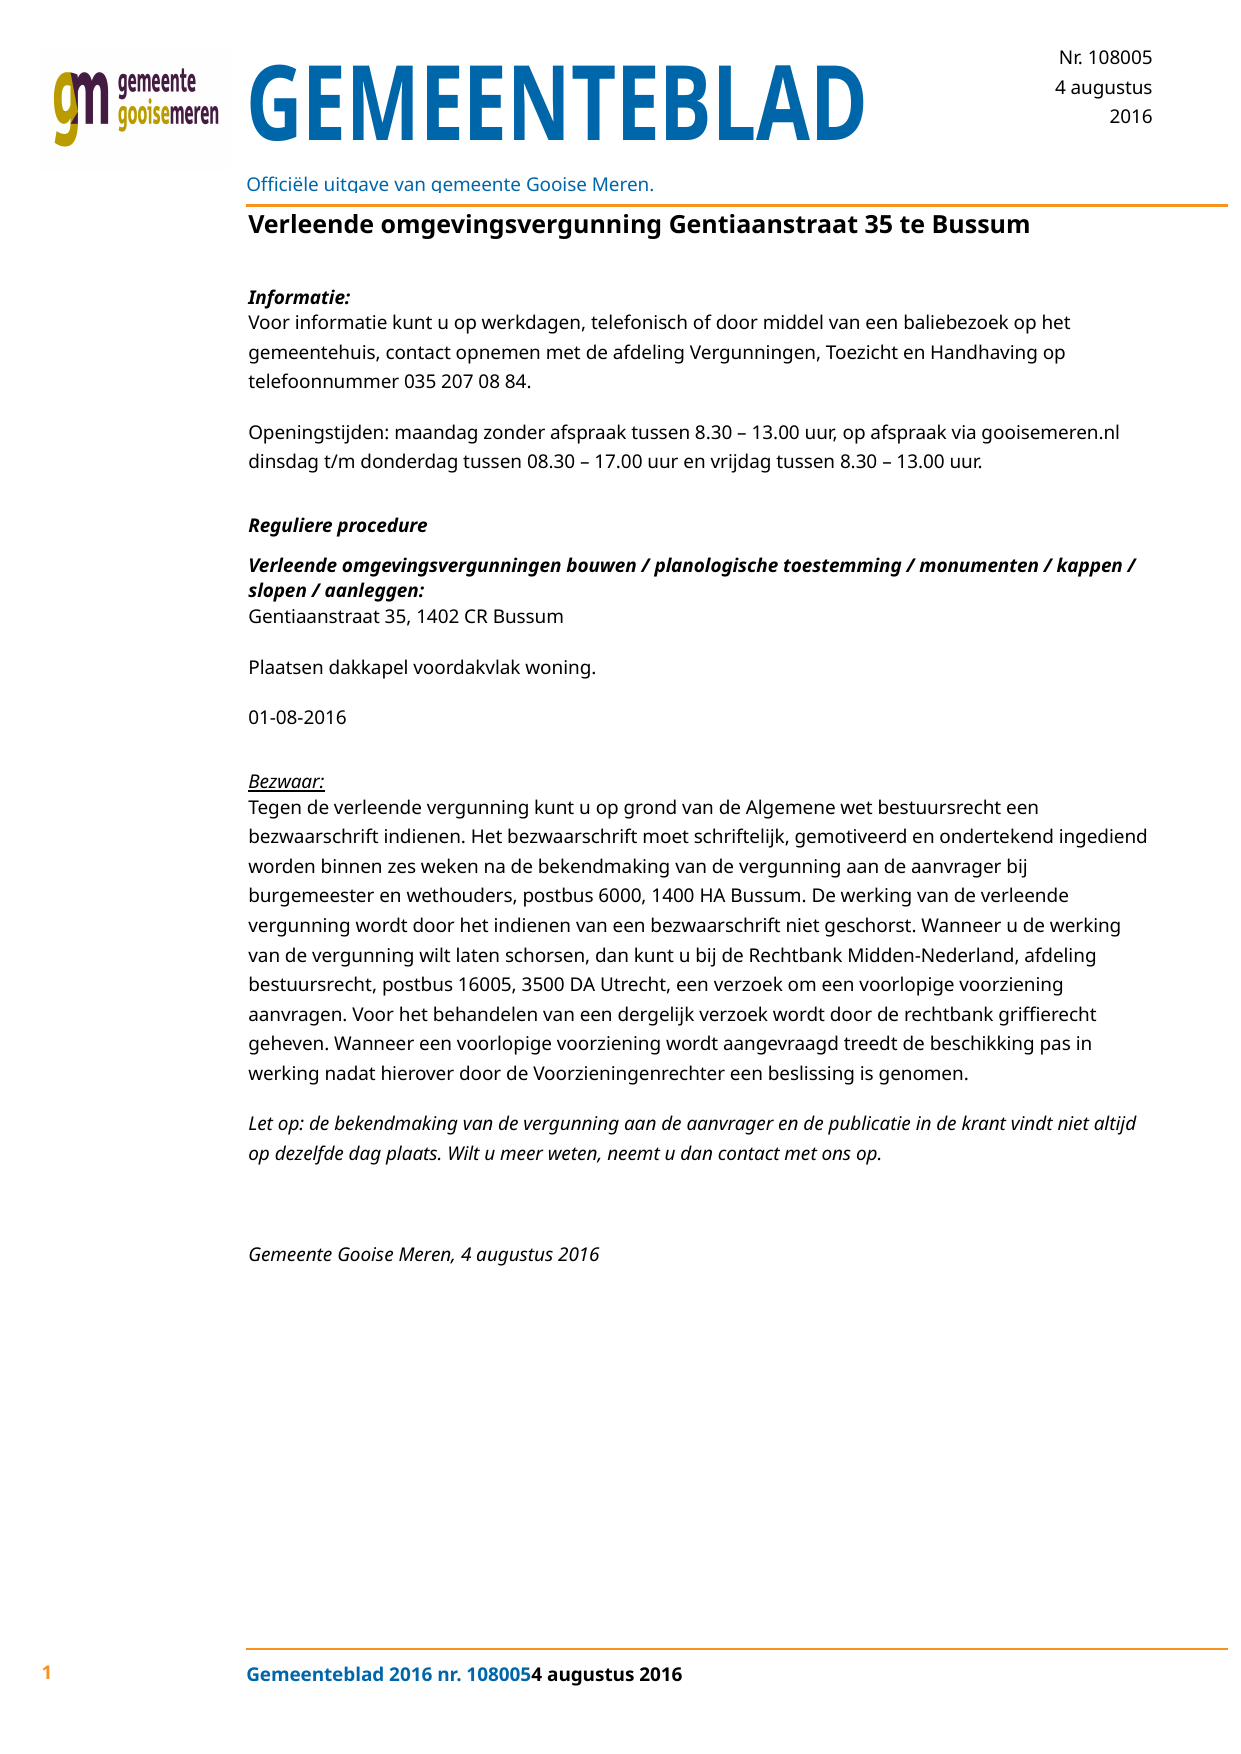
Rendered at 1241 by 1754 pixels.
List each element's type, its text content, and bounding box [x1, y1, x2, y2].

text Verleende omgevingsvergunning Gentiaanstraat 35 te Bussum [248, 207, 1152, 241]
text Tegen de verleende vergunning kunt u op grond van de Algemene wet bestuursrecht een bezwaarschrift indienen. Het bezwaarschrift moet schriftelijk, gemotiveerd en ondertekend ingediend worden binnen zes weken na de bekendmaking van de vergunning aan de aanvrager bij burgemeester en wethouders, postbus 6000, 1400 HA Bussum. De werking van de verleende vergunning wordt door het indienen van een bezwaarschrift niet geschorst. Wanneer u de werking van de vergunning wilt laten schorsen, dan kunt u bij de Rechtbank Midden-Nederland, afdeling bestuursrecht, postbus 16005, 3500 DA Utrecht, een verzoek om een voorlopige voorziening aanvragen. Voor het behandelen van een dergelijk verzoek wordt door de rechtbank griffierecht geheven. Wanneer een voorlopige voorziening wordt aangevraagd treedt de beschikking pas in werking nadat hierover door de Voorzieningenrechter een beslissing is genomen. [248, 794, 1152, 1086]
text Let op: de bekendmaking van de vergunning aan de aanvrager en de publicatie in de krant vindt niet altijd op dezelfde dag plaats. Wilt u meer weten, neemt u dan contact met ons op. [248, 1111, 1152, 1166]
text Gentiaanstraat 35, 1402 CR Bussum [248, 603, 1152, 629]
text Reguliere procedure [248, 513, 1152, 538]
text Informatie: [248, 284, 1152, 309]
picture [41, 47, 231, 172]
text Verleende omgevingsvergunningen bouwen / planologische toestemming / monumenten / kappen / slopen / aanleggen: [248, 552, 1152, 603]
text Openingstijden: maandag zonder afspraak tussen 8.30 – 13.00 uur, op afspraak via gooisemeren.nl dinsdag t/m donderdag tussen 08.30 – 17.00 uur en vrijdag tussen 8.30 – 13.00 uur. [248, 419, 1152, 474]
text Bezwaar: [248, 768, 1152, 794]
text Gemeente Gooise Meren, 4 augustus 2016 [248, 1241, 1152, 1267]
text Plaatsen dakkapel voordakvlak woning. [248, 654, 1152, 679]
text 01-08-2016 [248, 704, 1152, 730]
text Voor informatie kunt u op werkdagen, telefonisch of door middel van een baliebezoek op het gemeentehuis, contact opnemen met de afdeling Vergunningen, Toezicht en Handhaving op telefoonnummer 035 207 08 84. [248, 309, 1152, 394]
